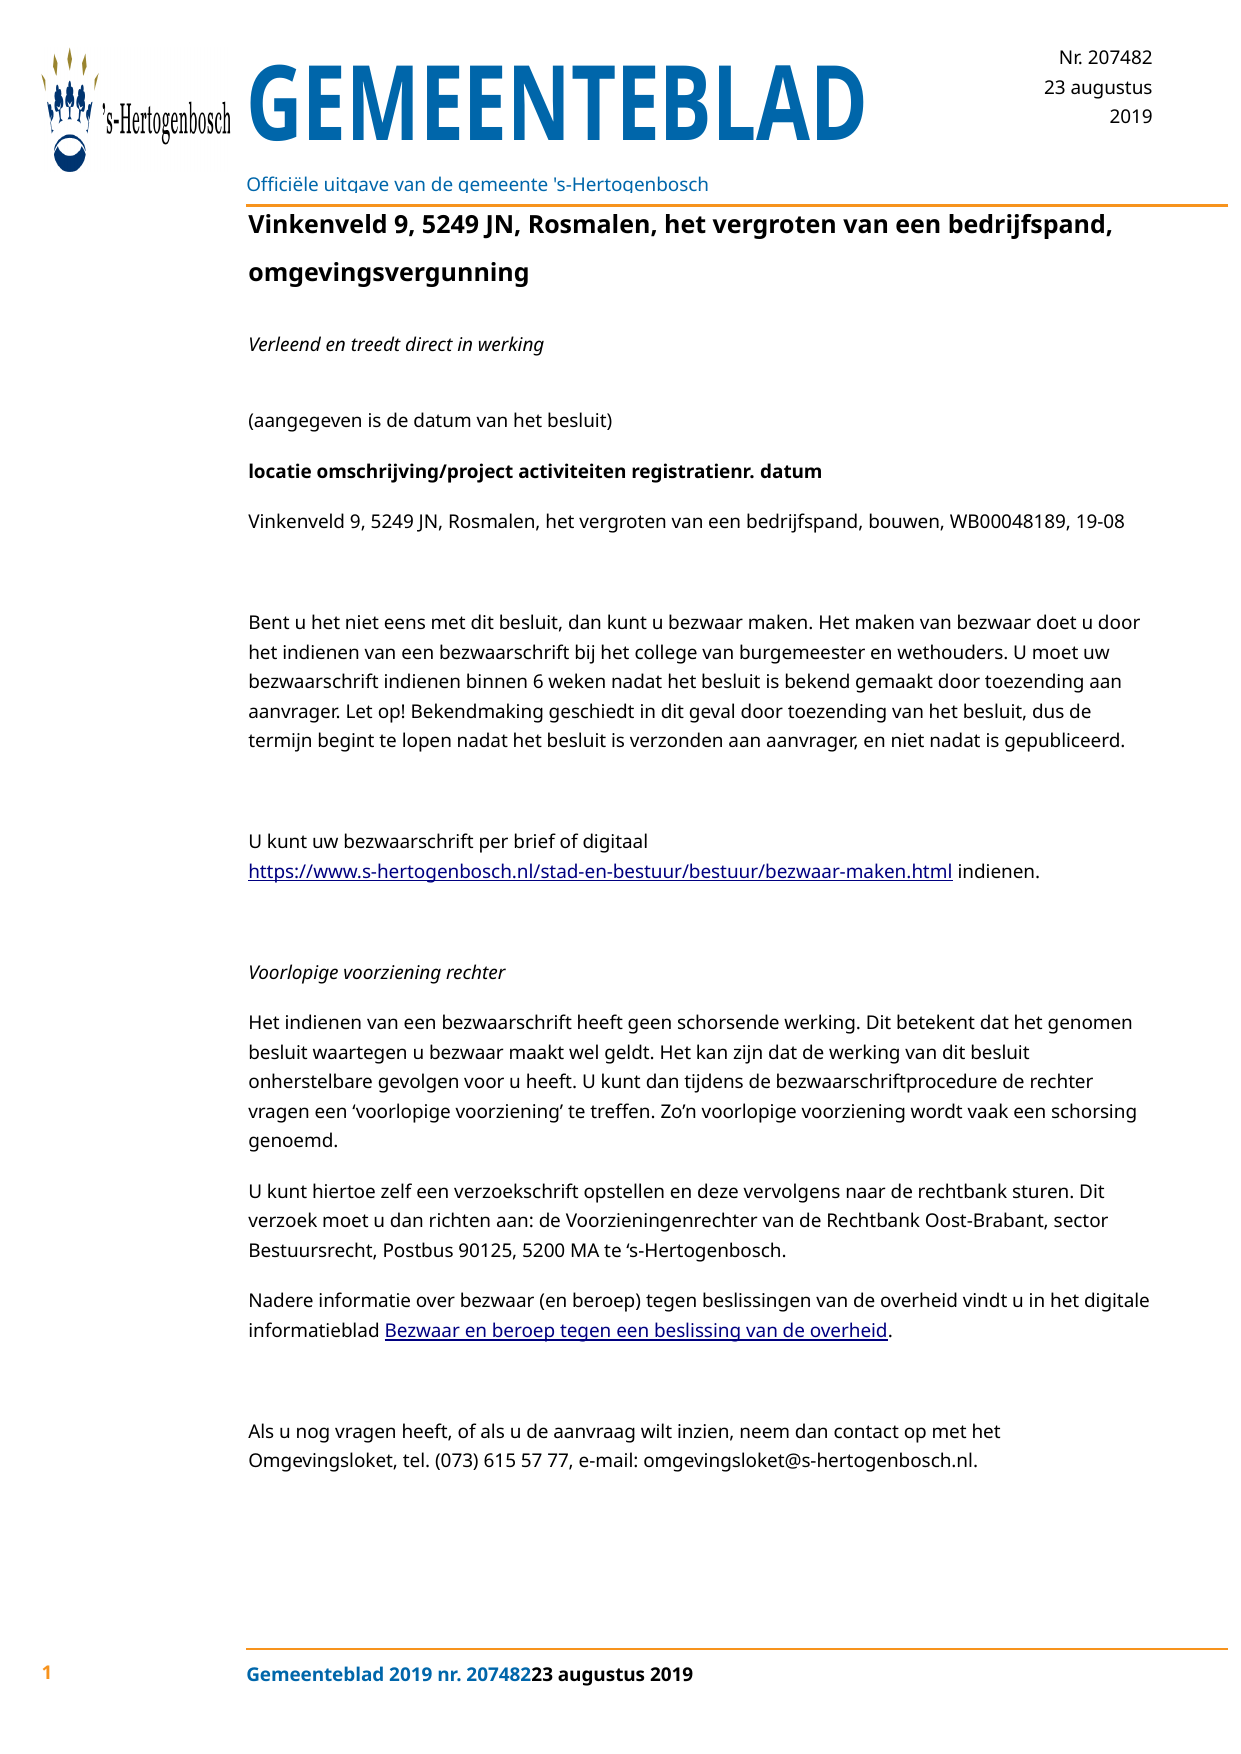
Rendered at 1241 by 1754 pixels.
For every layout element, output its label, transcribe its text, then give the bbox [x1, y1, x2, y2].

picture [41, 47, 231, 172]
text Vinkenveld 9, 5249 JN, Rosmalen, het vergroten van een bedrijfspand, bouwen, WB00048189, 19-08 [248, 508, 1152, 534]
text Bent u het niet eens met dit besluit, dan kunt u bezwaar maken. Het maken van bezwaar doet u door het indienen van een bezwaarschrift bij het college van burgemeester en wethouders. U moet uw bezwaarschrift indienen binnen 6 weken nadat het besluit is bekend gemaakt door toezending aan aanvrager. Let op! Bekendmaking geschiedt in dit geval door toezending van het besluit, dus de termijn begint te lopen nadat het besluit is verzonden aan aanvrager, en niet nadat is gepubliceerd. [248, 609, 1152, 753]
text Voorlopige voorziening rechter [248, 959, 1152, 984]
text locatie omschrijving/project activiteiten registratienr. datum [248, 458, 1152, 484]
text U kunt hiertoe zelf een verzoekschrift opstellen en deze vervolgens naar de rechtbank sturen. Dit verzoek moet u dan richten aan: de Voorzieningenrechter van de Rechtbank Oost-Brabant, sector Bestuursrecht, Postbus 90125, 5200 MA te ‘s-Hertogenbosch. [248, 1178, 1152, 1263]
text Het indienen van een bezwaarschrift heeft geen schorsende werking. Dit betekent dat het genomen besluit waartegen u bezwaar maakt wel geldt. Het kan zijn dat de werking van dit besluit onherstelbare gevolgen voor u heeft. U kunt dan tijdens de bezwaarschriftprocedure de rechter vragen een ‘voorlopige voorziening’ te treffen. Zo’n voorlopige voorziening wordt vaak een schorsing genoemd. [248, 1009, 1152, 1153]
text Vinkenveld 9, 5249 JN, Rosmalen, het vergroten van een bedrijfspand, omgevingsvergunning [248, 207, 1152, 288]
text Als u nog vragen heeft, of als u de aanvraag wilt inzien, neem dan contact op met het Omgevingsloket, tel. (073) 615 57 77, e-mail: omgevingsloket@s-hertogenbosch.nl. [248, 1418, 1152, 1473]
text Nadere informatie over bezwaar (en beroep) tegen beslissingen van de overheid vindt u in het digitale informatieblad Bezwaar en beroep tegen een beslissing van de overheid. [248, 1288, 1152, 1343]
text Verleend en treedt direct in werking [248, 331, 1152, 357]
text (aangegeven is de datum van het besluit) [248, 408, 1152, 433]
text U kunt uw bezwaarschrift per brief of digitaal https://www.s-hertogenbosch.nl/stad-en-bestuur/bestuur/bezwaar-maken.html indienen. [248, 828, 1152, 884]
